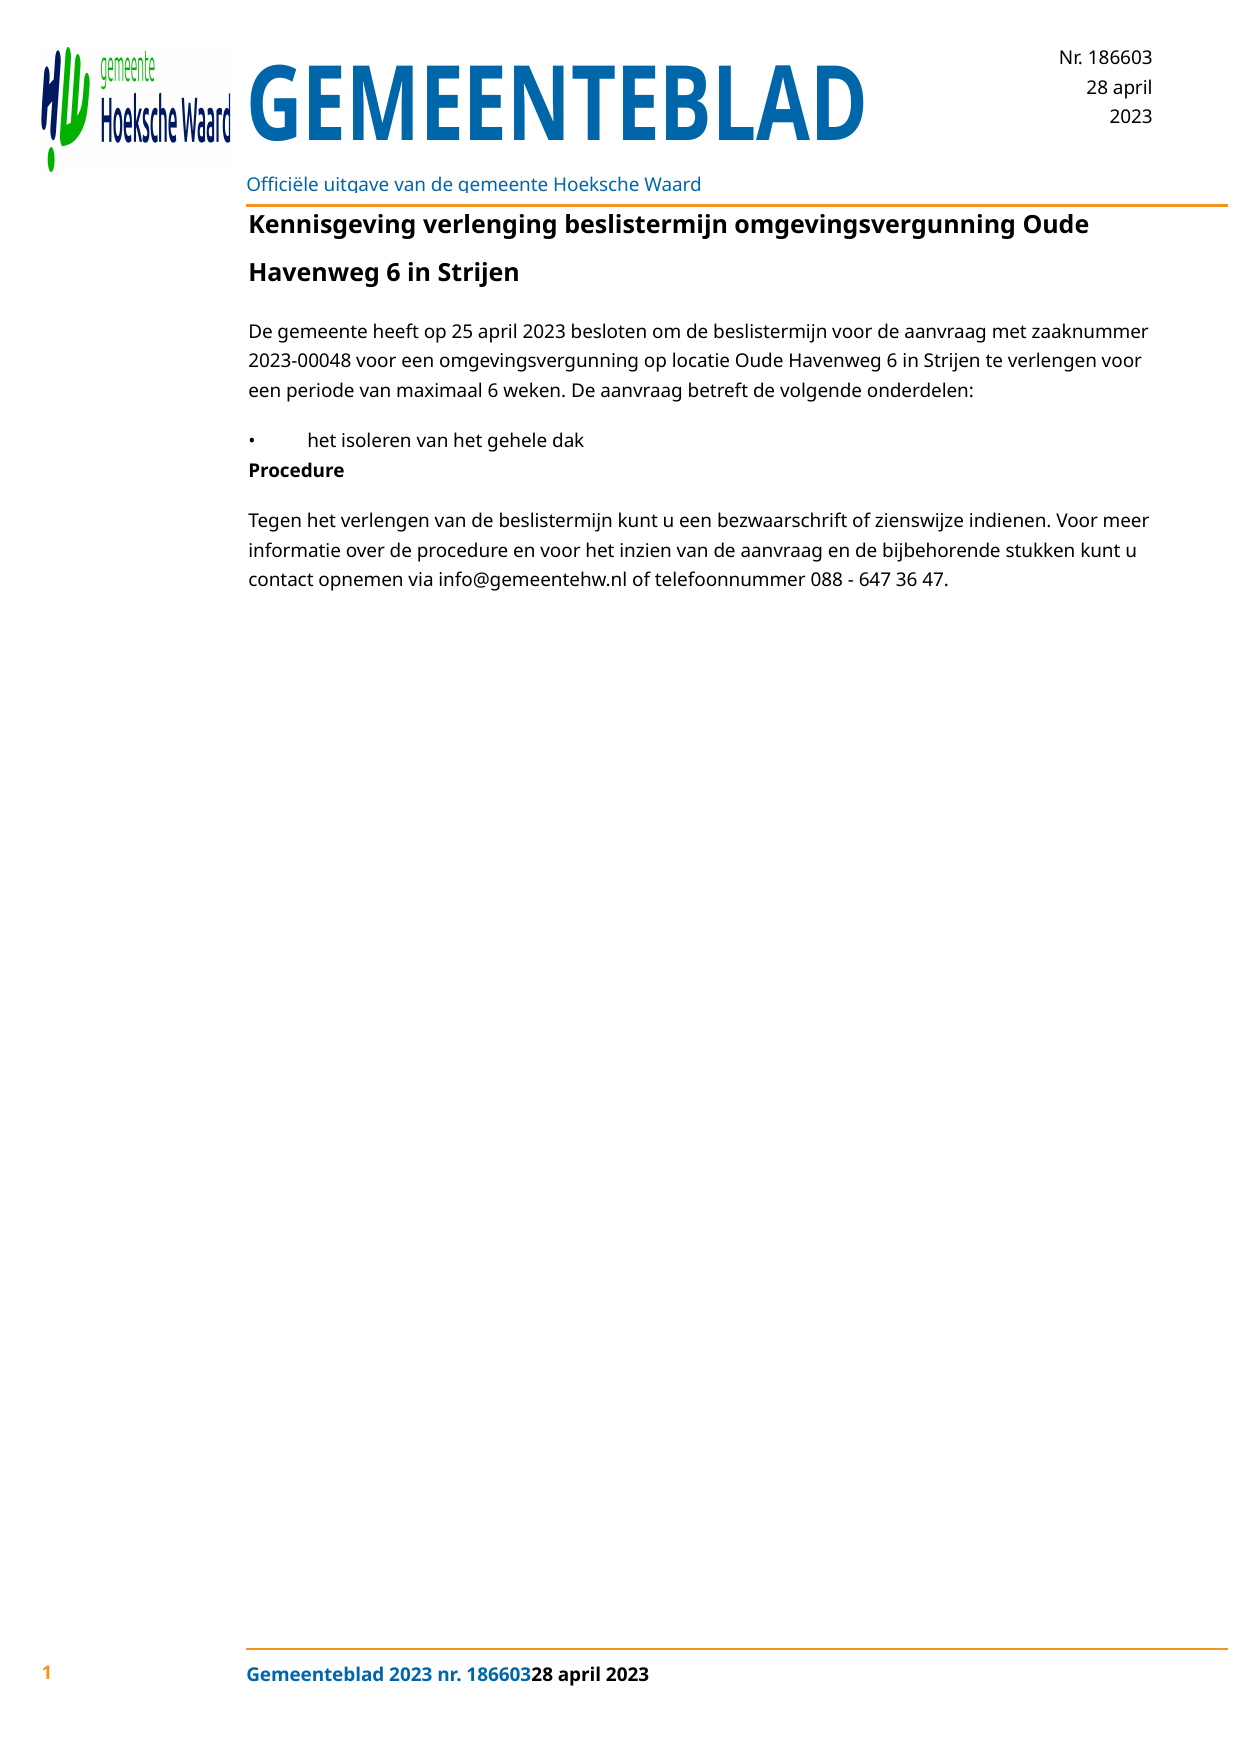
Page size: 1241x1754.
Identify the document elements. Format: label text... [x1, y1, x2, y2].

text Kennisgeving verlenging beslistermijn omgevingsvergunning Oude Havenweg 6 in Strijen [248, 207, 1152, 288]
picture [41, 47, 231, 172]
list het isoleren van het gehele dak [248, 427, 1152, 453]
text Procedure [248, 457, 1152, 483]
text Tegen het verlengen van de beslistermijn kunt u een bezwaarschrift of zienswijze indienen. Voor meer informatie over de procedure en voor het inzien van de aanvraag en de bijbehorende stukken kunt u contact opnemen via info@gemeentehw.nl of telefoonnummer 088 - 647 36 47. [248, 507, 1152, 592]
text De gemeente heeft op 25 april 2023 besloten om de beslistermijn voor de aanvraag met zaaknummer 2023-00048 voor een omgevingsvergunning op locatie Oude Havenweg 6 in Strijen te verlengen voor een periode van maximaal 6 weken. De aanvraag betreft de volgende onderdelen: [248, 318, 1152, 403]
